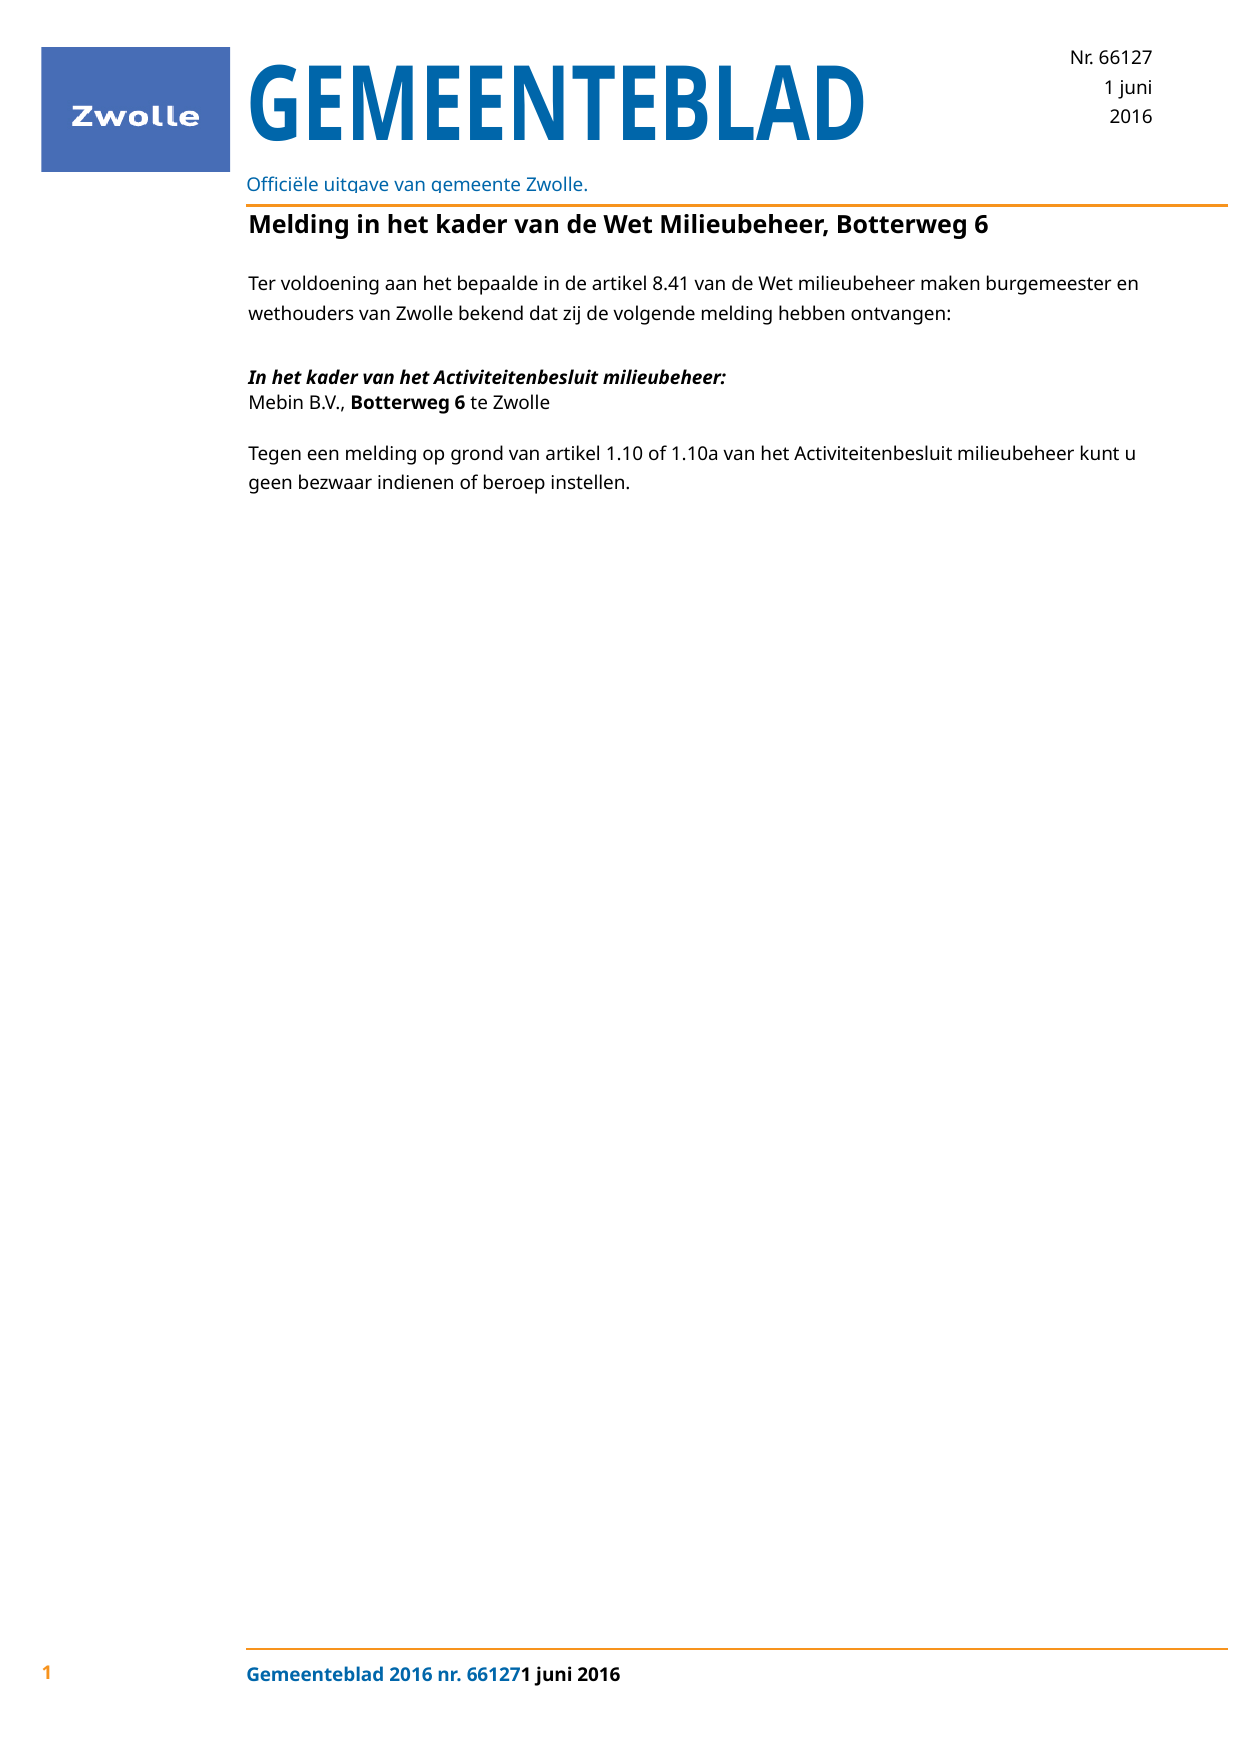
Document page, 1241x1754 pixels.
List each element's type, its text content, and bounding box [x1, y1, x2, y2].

picture [41, 47, 231, 172]
text Ter voldoening aan het bepaalde in de artikel 8.41 van de Wet milieubeheer maken burgemeester en wethouders van Zwolle bekend dat zij de volgende melding hebben ontvangen: [248, 270, 1152, 326]
text In het kader van het Activiteitenbesluit milieubeheer: [248, 364, 1152, 389]
text Melding in het kader van de Wet Milieubeheer, Botterweg 6 [248, 207, 1152, 241]
text Mebin B.V., Botterweg 6 te Zwolle [248, 389, 1152, 415]
text Tegen een melding op grond van artikel 1.10 of 1.10a van het Activiteitenbesluit milieubeheer kunt u geen bezwaar indienen of beroep instellen. [248, 440, 1152, 495]
